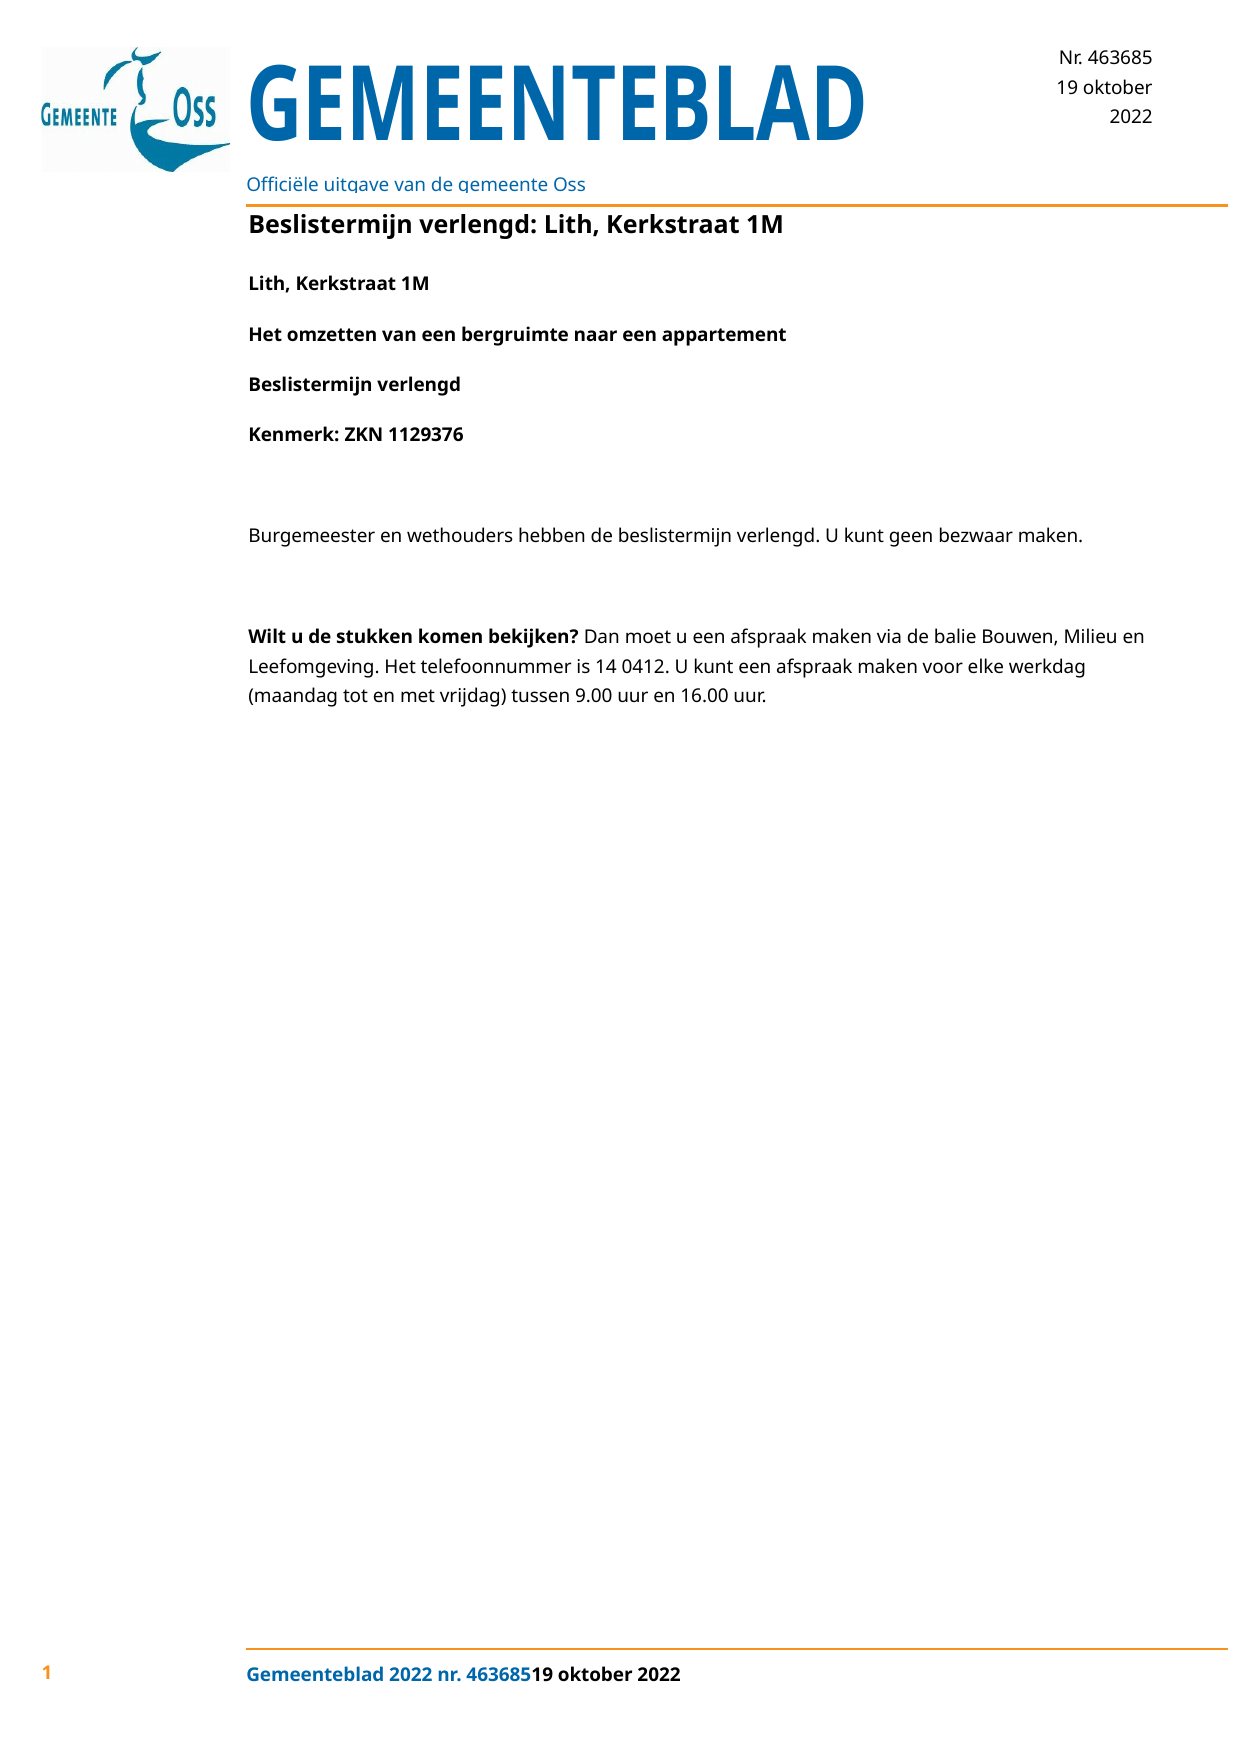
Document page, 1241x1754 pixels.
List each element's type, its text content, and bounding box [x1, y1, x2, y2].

text Lith, Kerkstraat 1M [248, 270, 1152, 296]
text Beslistermijn verlengd [248, 371, 1152, 397]
text Wilt u de stukken komen bekijken? Dan moet u een afspraak maken via de balie Bouwen, Milieu en Leefomgeving. Het telefoonnummer is 14 0412. U kunt een afspraak maken voor elke werkdag (maandag tot en met vrijdag) tussen 9.00 uur en 16.00 uur. [248, 623, 1152, 708]
picture [41, 47, 231, 172]
text Burgemeester en wethouders hebben de beslistermijn verlengd. U kunt geen bezwaar maken. [248, 522, 1152, 548]
text Het omzetten van een bergruimte naar een appartement [248, 321, 1152, 346]
text Kenmerk: ZKN 1129376 [248, 422, 1152, 447]
text Beslistermijn verlengd: Lith, Kerkstraat 1M [248, 207, 1152, 241]
